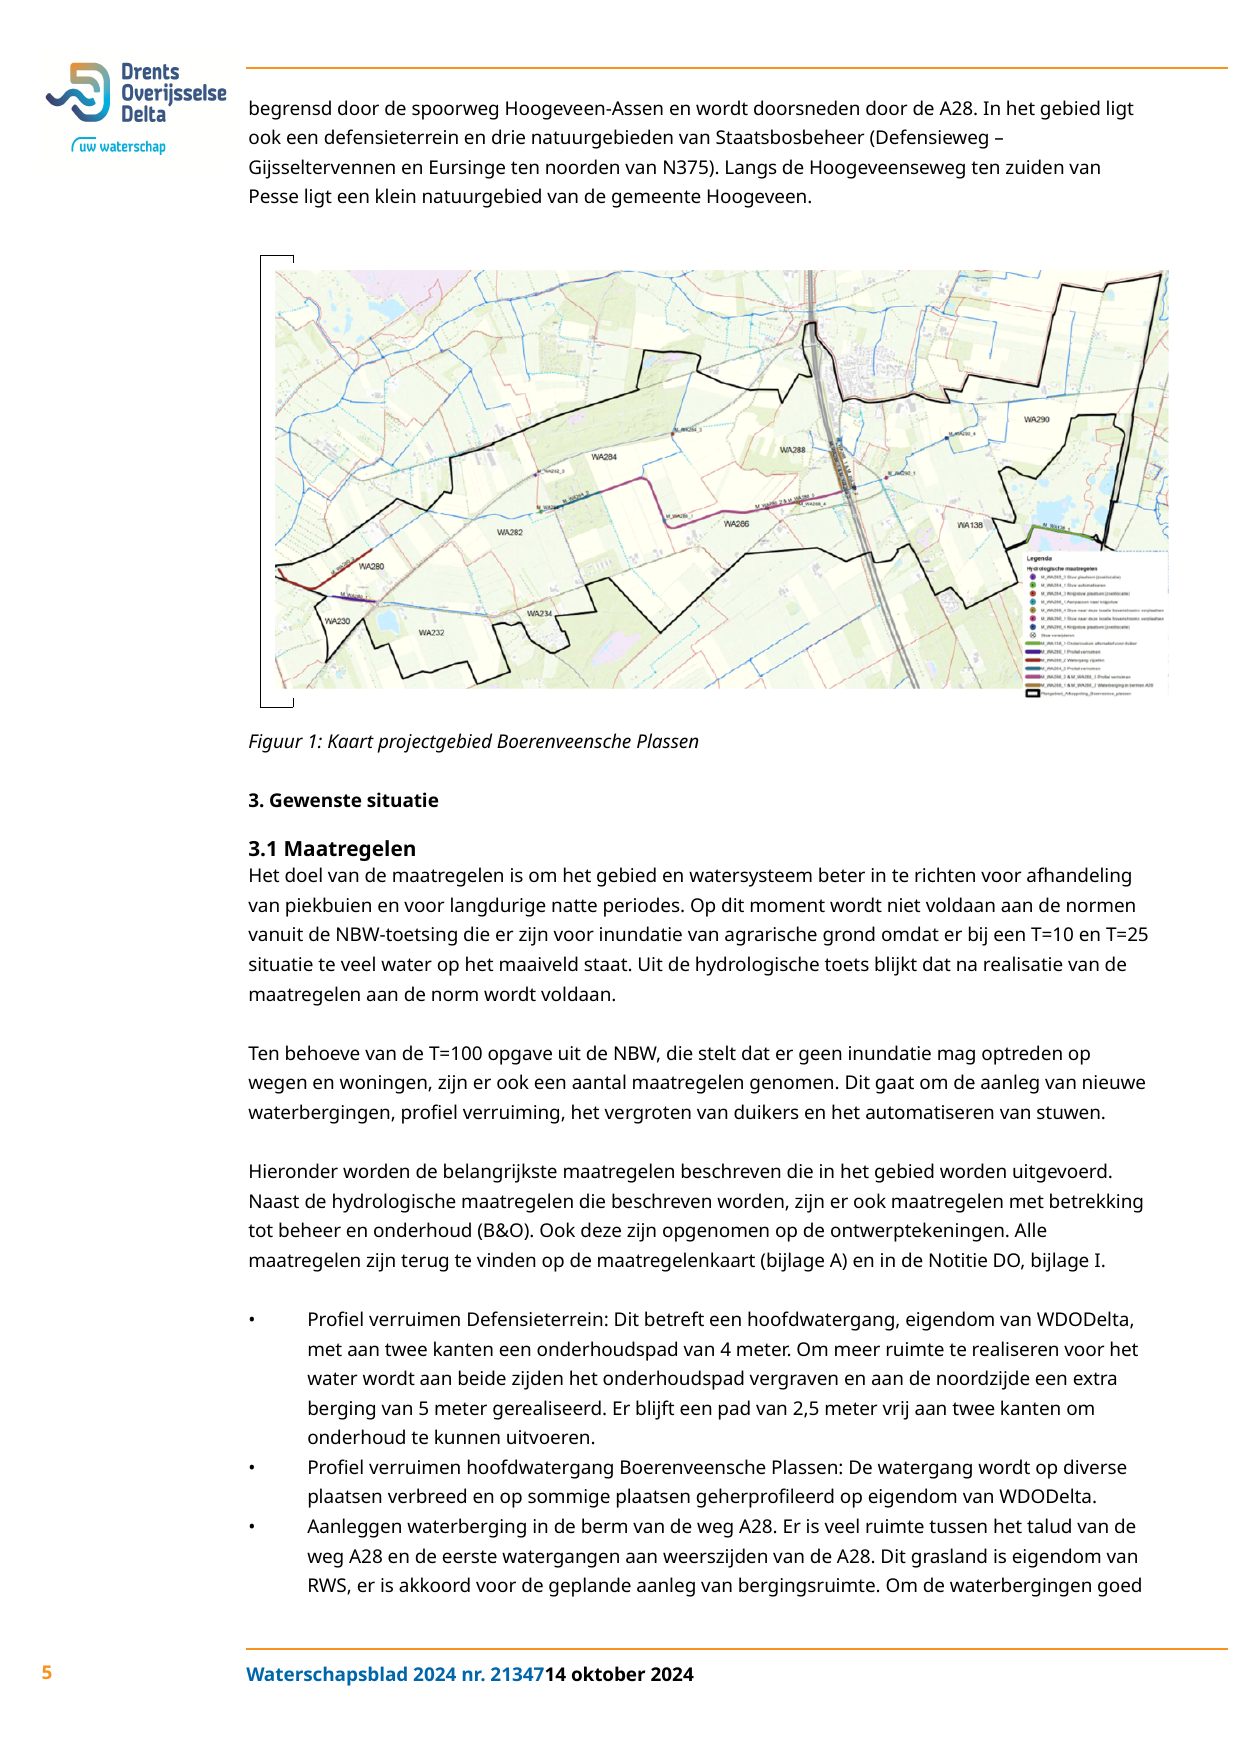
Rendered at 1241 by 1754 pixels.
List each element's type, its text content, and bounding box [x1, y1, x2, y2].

list Aanleggen waterberging in de berm van de weg A28. Er is veel ruimte tussen het talud van de weg A28 en de eerste watergangen aan weerszijden van de A28. Dit grasland is eigendom van RWS, er is akkoord voor de geplande aanleg van bergingsruimte. Om de waterbergingen goed [248, 1513, 1152, 1598]
text Ten behoeve van de T=100 opgave uit de NBW, die stelt dat er geen inundatie mag optreden op wegen en woningen, zijn er ook een aantal maatregelen genomen. Dit gaat om de aanleg van nieuwe waterbergingen, profiel verruiming, het vergroten van duikers en het automatiseren van stuwen. [248, 1040, 1152, 1125]
text Het doel van de maatregelen is om het gebied en watersysteem beter in te richten voor afhandeling van piekbuien en voor langdurige natte periodes. Op dit moment wordt niet voldaan aan de normen vanuit de NBW-toetsing die er zijn voor inundatie van agrarische grond omdat er bij een T=10 en T=25 situatie te veel water op het maaiveld staat. Uit de hydrologische toets blijkt dat na realisatie van de maatregelen aan de norm wordt voldaan. [248, 862, 1152, 1007]
text Figuur 1: Kaart projectgebied Boerenveensche Plassen [248, 728, 1152, 754]
picture [41, 47, 231, 172]
text 3.1 Maatregelen [248, 834, 1152, 862]
list Profiel verruimen Defensieterrein: Dit betreft een hoofdwatergang, eigendom van WDODelta, met aan twee kanten een onderhoudspad van 4 meter. Om meer ruimte te realiseren voor het water wordt aan beide zijden het onderhoudspad vergraven en aan de noordzijde een extra berging van 5 meter gerealiseerd. Er blijft een pad van 2,5 meter vrij aan twee kanten om onderhoud te kunnen uitvoeren. [248, 1306, 1152, 1450]
list Profiel verruimen hoofdwatergang Boerenveensche Plassen: De watergang wordt op diverse plaatsen verbreed en op sommige plaatsen geherprofileerd op eigendom van WDODelta. [248, 1454, 1152, 1509]
picture [268, 263, 1173, 698]
text 3. Gewenste situatie [248, 787, 1152, 813]
text begrensd door de spoorweg Hoogeveen-Assen en wordt doorsneden door de A28. In het gebied ligt ook een defensieterrein en drie natuurgebieden van Staatsbosbeheer (Defensieweg – Gijsseltervennen en Eursinge ten noorden van N375). Langs de Hoogeveenseweg ten zuiden van Pesse ligt een klein natuurgebied van de gemeente Hoogeveen. [248, 95, 1152, 209]
text Hieronder worden de belangrijkste maatregelen beschreven die in het gebied worden uitgevoerd. Naast de hydrologische maatregelen die beschreven worden, zijn er ook maatregelen met betrekking tot beheer en onderhoud (B&O). Ook deze zijn opgenomen op de ontwerptekeningen. Alle maatregelen zijn terug te vinden op de maatregelenkaart (bijlage A) en in de Notitie DO, bijlage I. [248, 1158, 1152, 1273]
